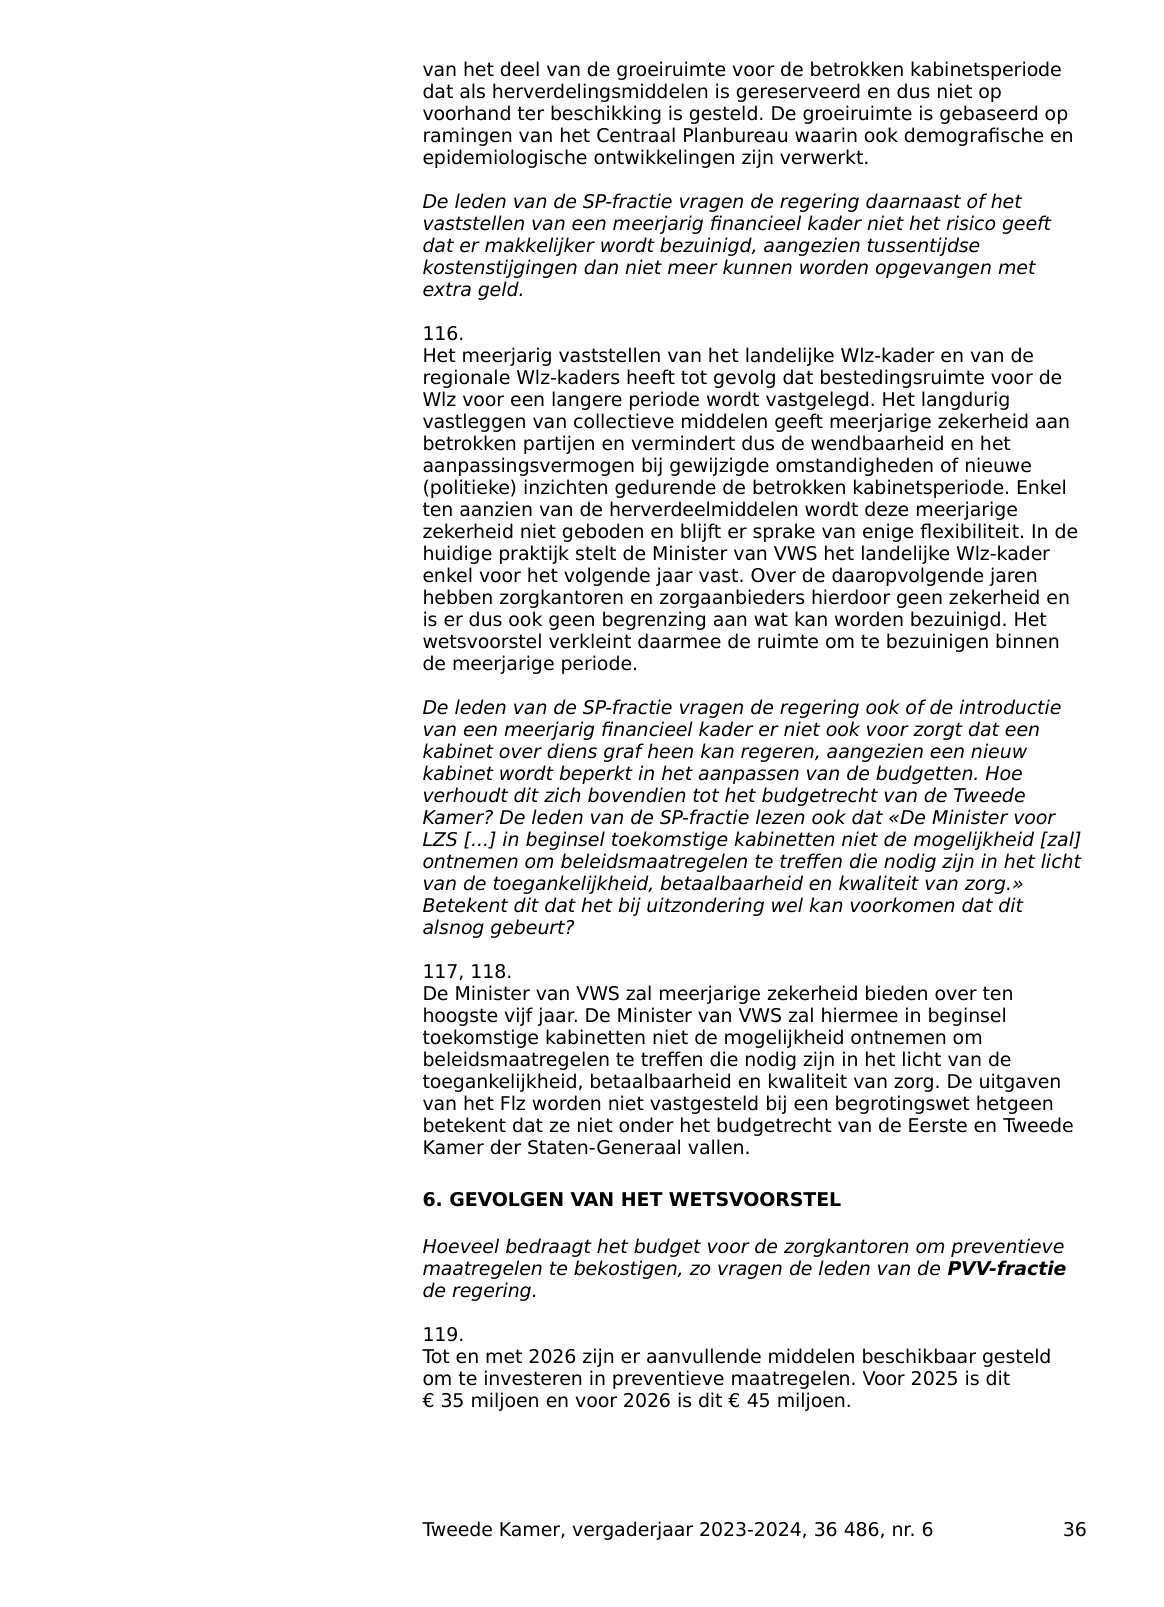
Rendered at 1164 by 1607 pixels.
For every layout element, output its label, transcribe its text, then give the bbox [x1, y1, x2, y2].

text Hoeveel bedraagt het budget voor de zorgkantoren om preventieve maatregelen te bekostigen, zo vragen de leden van de PVV-fractie de regering. [422, 1236, 1087, 1302]
subtitle 6. GEVOLGEN VAN HET WETSVOORSTEL [422, 1189, 1087, 1211]
text 117, 118. [422, 961, 1087, 983]
text De leden van de SP-fractie vragen de regering daarnaast of het vaststellen van een meerjarig financieel kader niet het risico geeft dat er makkelijker wordt bezuinigd, aangezien tussentijdse kostenstijgingen dan niet meer kunnen worden opgevangen met extra geld. [422, 191, 1087, 301]
text De leden van de SP-fractie vragen de regering ook of de introductie van een meerjarig financieel kader er niet ook voor zorgt dat een kabinet over diens graf heen kan regeren, aangezien een nieuw kabinet wordt beperkt in het aanpassen van de budgetten. Hoe verhoudt dit zich bovendien tot het budgetrecht van de Tweede Kamer? De leden van de SP-fractie lezen ook dat «De Minister voor LZS [...] in beginsel toekomstige kabinetten niet de mogelijkheid [zal] ontnemen om beleidsmaatregelen te treffen die nodig zijn in het licht van de toegankelijkheid, betaalbaarheid en kwaliteit van zorg.» Betekent dit dat het bij uitzondering wel kan voorkomen dat dit alsnog gebeurt? [422, 697, 1087, 939]
text van het deel van de groeiruimte voor de betrokken kabinetsperiode dat als herverdelingsmiddelen is gereserveerd en dus niet op voorhand ter beschikking is gesteld. De groeiruimte is gebaseerd op ramingen van het Centraal Planbureau waarin ook demografische en epidemiologische ontwikkelingen zijn verwerkt. [422, 59, 1087, 169]
text 119. [422, 1324, 1087, 1346]
text Het meerjarig vaststellen van het landelijke Wlz-kader en van de regionale Wlz-kaders heeft tot gevolg dat bestedingsruimte voor de Wlz voor een langere periode wordt vastgelegd. Het langdurig vastleggen van collectieve middelen geeft meerjarige zekerheid aan betrokken partijen en vermindert dus de wendbaarheid en het aanpassingsvermogen bij gewijzigde omstandigheden of nieuwe (politieke) inzichten gedurende de betrokken kabinetsperiode. Enkel ten aanzien van de herverdeelmiddelen wordt deze meerjarige zekerheid niet geboden en blijft er sprake van enige flexibiliteit. In de huidige praktijk stelt de Minister van VWS het landelijke Wlz-kader enkel voor het volgende jaar vast. Over de daaropvolgende jaren hebben zorgkantoren en zorgaanbieders hierdoor geen zekerheid en is er dus ook geen begrenzing aan wat kan worden bezuinigd. Het wetsvoorstel verkleint daarmee de ruimte om te bezuinigen binnen de meerjarige periode. [422, 345, 1087, 675]
text 116. [422, 323, 1087, 345]
text Tot en met 2026 zijn er aanvullende middelen beschikbaar gesteld om te investeren in preventieve maatregelen. Voor 2025 is dit € 35 miljoen en voor 2026 is dit € 45 miljoen. [422, 1346, 1087, 1412]
text De Minister van VWS zal meerjarige zekerheid bieden over ten hoogste vijf jaar. De Minister van VWS zal hiermee in beginsel toekomstige kabinetten niet de mogelijkheid ontnemen om beleidsmaatregelen te treffen die nodig zijn in het licht van de toegankelijkheid, betaalbaarheid en kwaliteit van zorg. De uitgaven van het Flz worden niet vastgesteld bij een begrotingswet hetgeen betekent dat ze niet onder het budgetrecht van de Eerste en Tweede Kamer der Staten-Generaal vallen. [422, 983, 1087, 1159]
